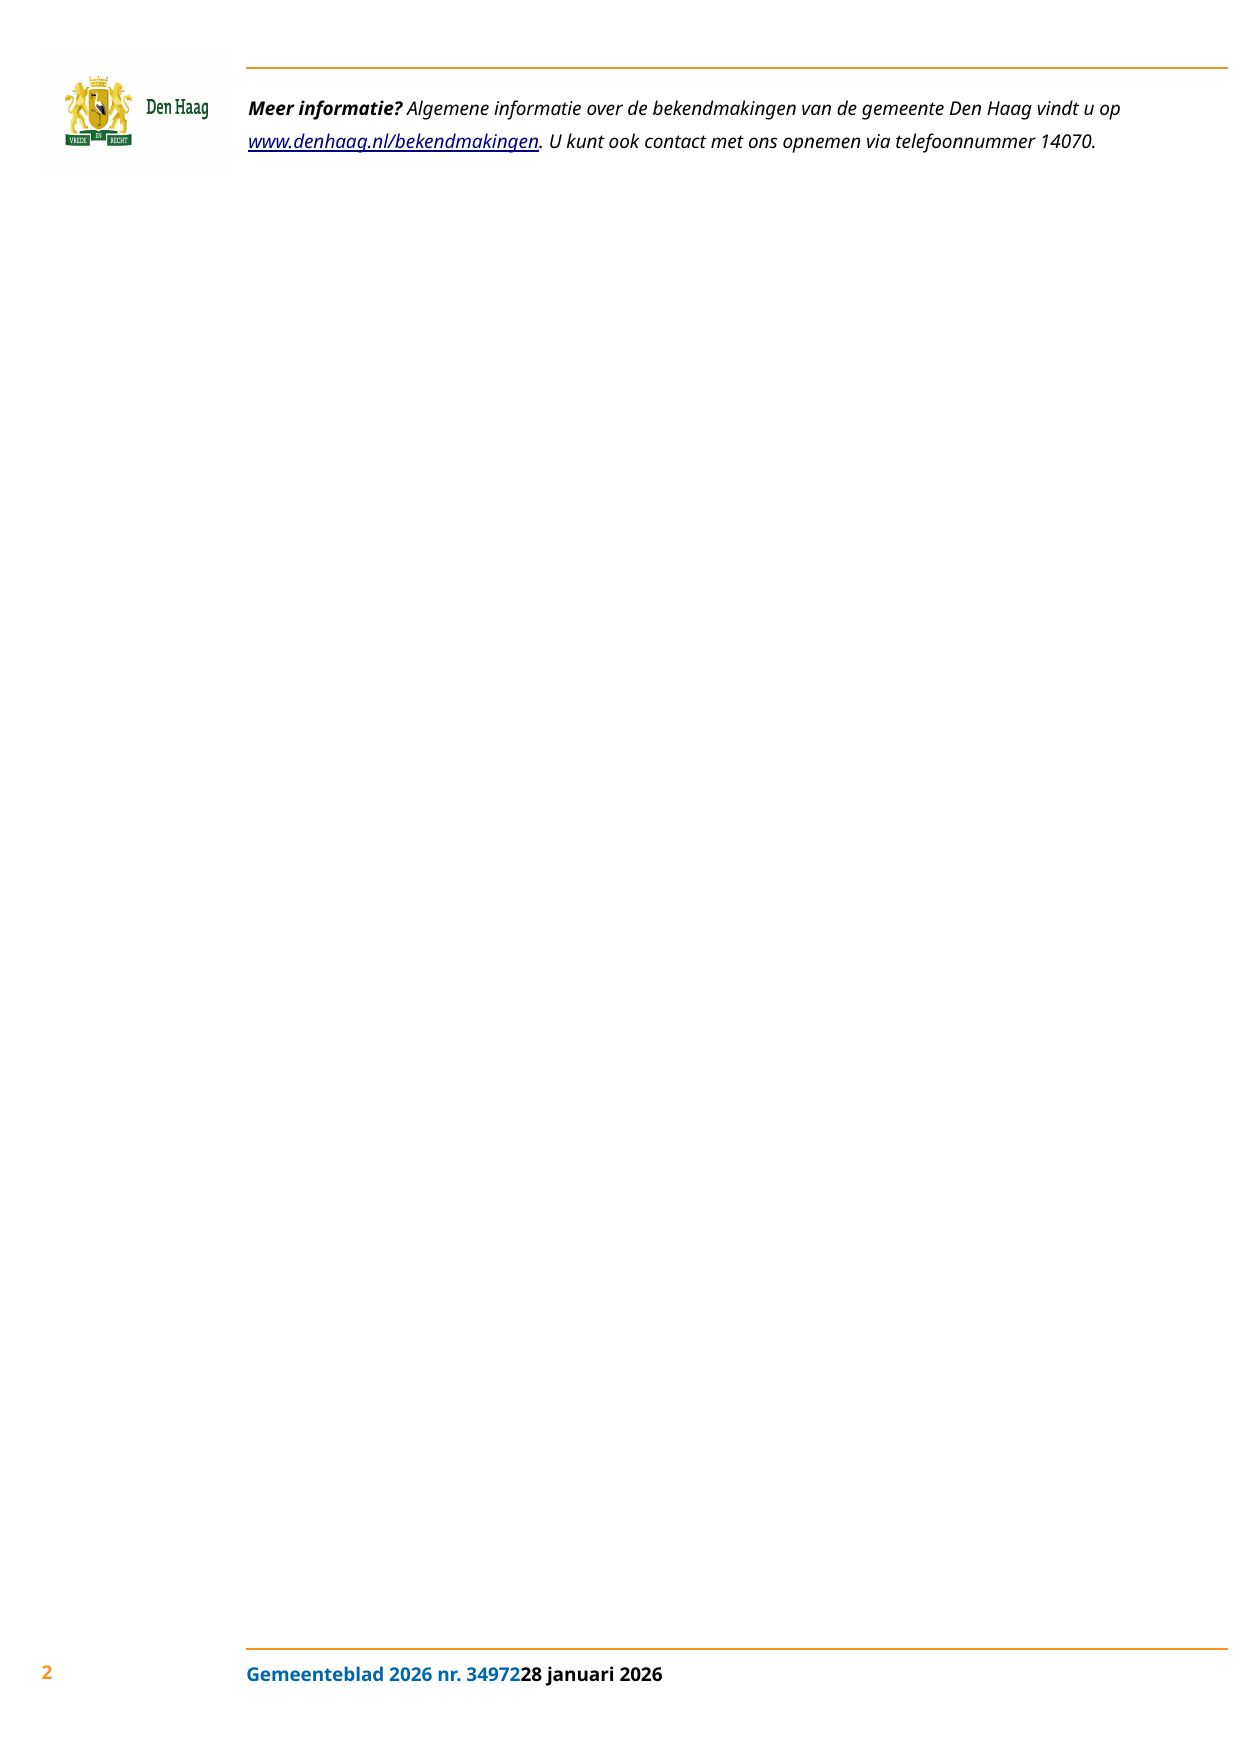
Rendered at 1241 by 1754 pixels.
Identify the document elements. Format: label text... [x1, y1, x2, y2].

text Meer informatie? Algemene informatie over de bekendmakingen van de gemeente Den Haag vindt u op www.denhaag.nl/bekendmakingen. U kunt ook contact met ons opnemen via telefoonnummer 14070. [248, 95, 1152, 154]
picture [41, 47, 231, 172]
